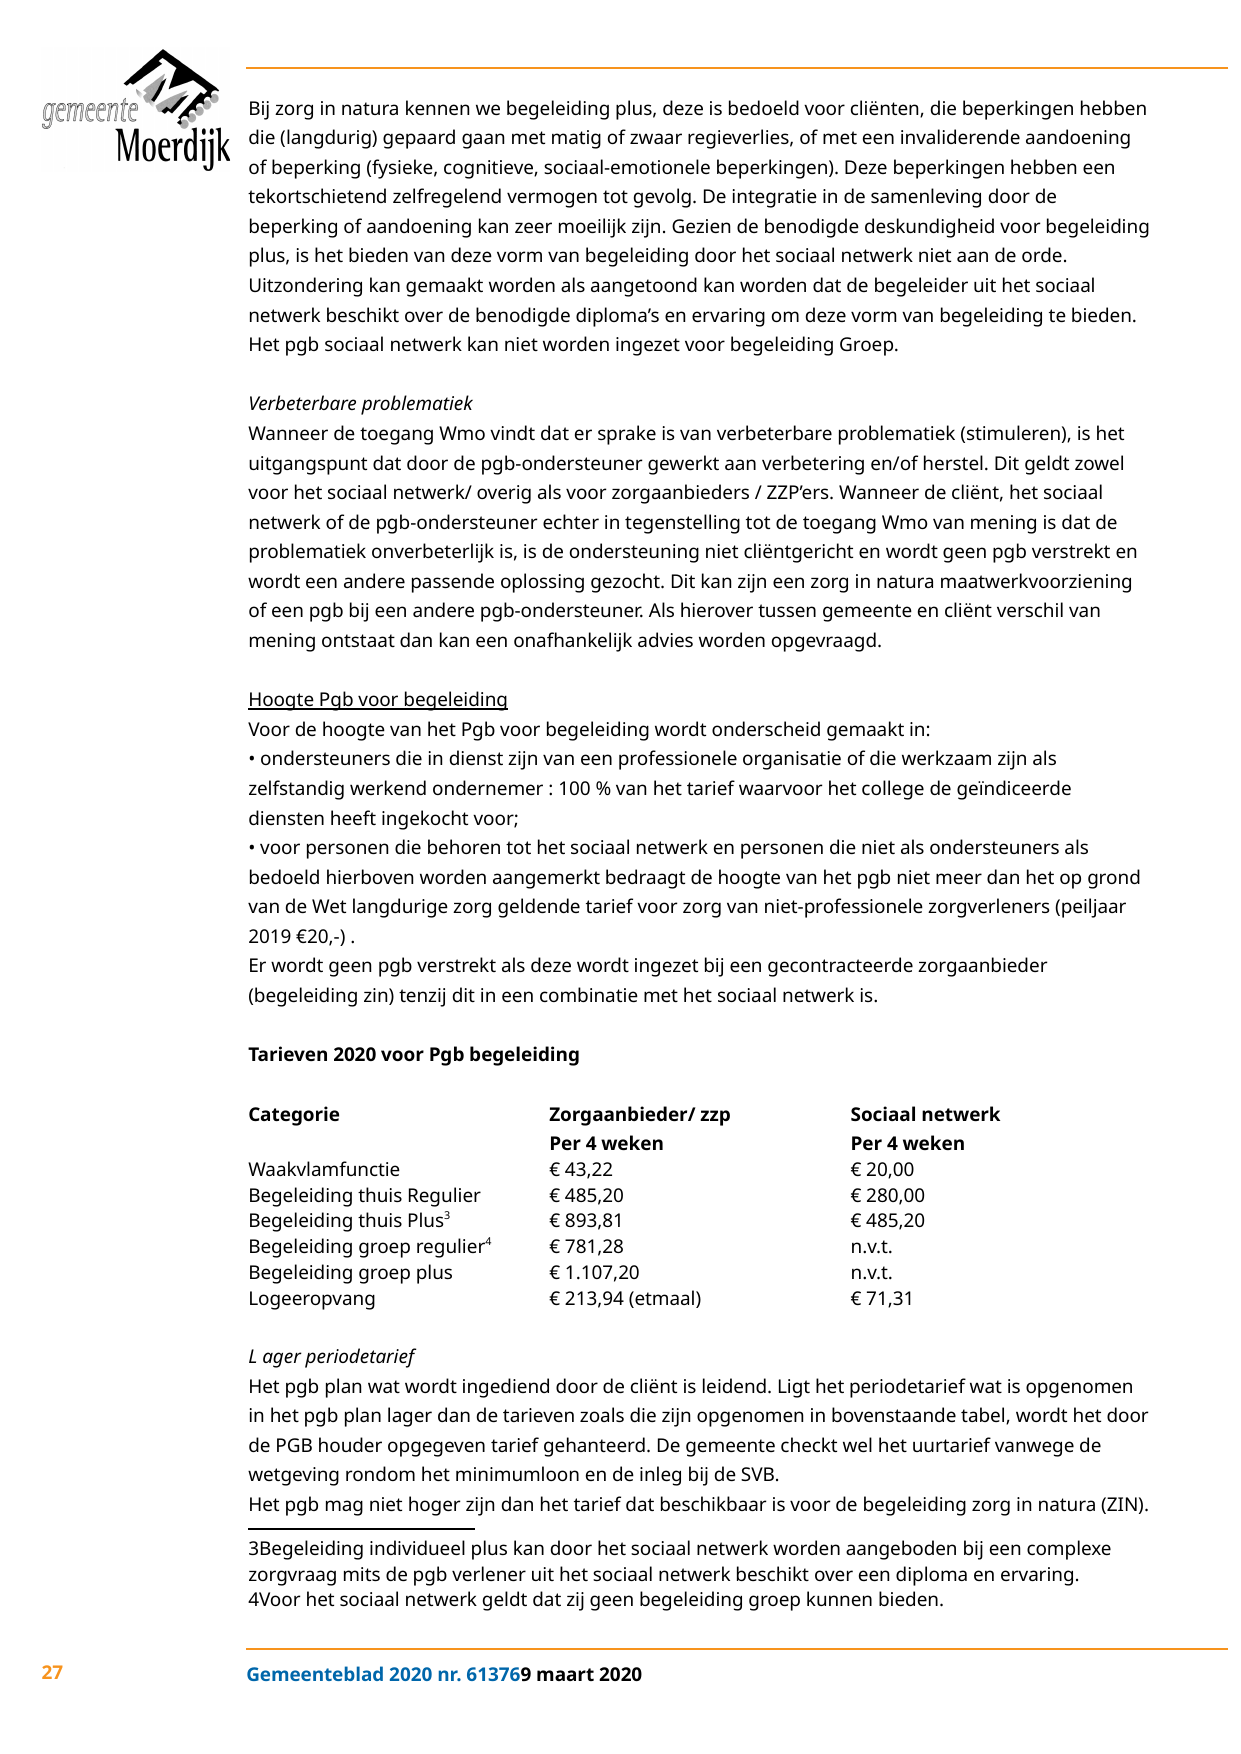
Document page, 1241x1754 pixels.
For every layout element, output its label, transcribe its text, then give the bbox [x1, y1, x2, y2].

text Het pgb mag niet hoger zijn dan het tarief dat beschikbaar is voor de begeleiding zorg in natura (ZIN). [248, 1491, 1152, 1517]
text Tarieven 2020 voor Pgb begeleiding [248, 1041, 1152, 1067]
text Voor de hoogte van het Pgb voor begeleiding wordt onderscheid gemaakt in: [248, 716, 1152, 742]
text Wanneer de toegang Wmo vindt dat er sprake is van verbeterbare problematiek (stimuleren), is het uitgangspunt dat door de pgb-ondersteuner gewerkt aan verbetering en/of herstel. Dit geldt zowel voor het sociaal netwerk/ overig als voor zorgaanbieders / ZZP’ers. Wanneer de cliënt, het sociaal netwerk of de pgb-ondersteuner echter in tegenstelling tot de toegang Wmo van mening is dat de problematiek onverbeterlijk is, is de ondersteuning niet cliëntgericht en wordt geen pgb verstrekt en wordt een andere passende oplossing gezocht. Dit kan zijn een zorg in natura maatwerkvoorziening of een pgb bij een andere pgb-ondersteuner. Als hierover tussen gemeente en cliënt verschil van mening ontstaat dan kan een onafhankelijk advies worden opgevraagd. [248, 420, 1152, 653]
table_cell € 20,00 [850, 1156, 1152, 1182]
table_cell n.v.t. [850, 1259, 1152, 1285]
text Bij zorg in natura kennen we begeleiding plus, deze is bedoeld voor cliënten, die beperkingen hebben die (langdurig) gepaard gaan met matig of zwaar regieverlies, of met een invaliderende aandoening of beperking (fysieke, cognitieve, sociaal-emotionele beperkingen). Deze beperkingen hebben een tekortschietend zelfregelend vermogen tot gevolg. De integratie in de samenleving door de beperking of aandoening kan zeer moeilijk zijn. Gezien de benodigde deskundigheid voor begeleiding plus, is het bieden van deze vorm van begeleiding door het sociaal netwerk niet aan de orde. Uitzondering kan gemaakt worden als aangetoond kan worden dat de begeleider uit het sociaal netwerk beschikt over de benodigde diploma’s en ervaring om deze vorm van begeleiding te bieden. Het pgb sociaal netwerk kan niet worden ingezet voor begeleiding Groep. [248, 95, 1152, 357]
table_cell € 213,94 (etmaal) [549, 1285, 850, 1310]
table_cell Waakvlamfunctie [248, 1156, 549, 1182]
table_cell € 485,20 [549, 1182, 850, 1207]
table_cell n.v.t. [850, 1233, 1152, 1259]
text • voor personen die behoren tot het sociaal netwerk en personen die niet als ondersteuners als bedoeld hierboven worden aangemerkt bedraagt de hoogte van het pgb niet meer dan het op grond van de Wet langdurige zorg geldende tarief voor zorg van niet-professionele zorgverleners (peiljaar 2019 €20,-) . [248, 834, 1152, 949]
table_cell Begeleiding groep plus [248, 1259, 549, 1285]
table_cell € 485,20 [850, 1208, 1152, 1233]
text Hoogte Pgb voor begeleiding [248, 686, 1152, 712]
table_header Zorgaanbieder/ zzp Per 4 weken [549, 1101, 850, 1156]
text Het pgb plan wat wordt ingediend door de cliënt is leidend. Ligt het periodetarief wat is opgenomen in het pgb plan lager dan de tarieven zoals die zijn opgenomen in bovenstaande tabel, wordt het door de PGB houder opgegeven tarief gehanteerd. De gemeente checkt wel het uurtarief vanwege de wetgeving rondom het minimumloon en de inleg bij de SVB. [248, 1373, 1152, 1487]
table_cell € 781,28 [549, 1233, 850, 1259]
table_cell Logeeropvang [248, 1285, 549, 1310]
table_cell € 43,22 [549, 1156, 850, 1182]
text Verbeterbare problematiek [248, 391, 1152, 416]
text L ager periodetarief [248, 1343, 1152, 1369]
picture [41, 47, 231, 172]
table_cell Begeleiding thuis Plus [248, 1208, 549, 1233]
table_cell € 893,81 [549, 1208, 850, 1233]
table_cell Begeleiding thuis Regulier [248, 1182, 549, 1207]
text • ondersteuners die in dienst zijn van een professionele organisatie of die werkzaam zijn als zelfstandig werkend ondernemer : 100 % van het tarief waarvoor het college de geïndiceerde diensten heeft ingekocht voor; [248, 746, 1152, 831]
table_cell Begeleiding groep regulier [248, 1233, 549, 1259]
table_cell € 71,31 [850, 1285, 1152, 1310]
table_header Categorie [248, 1101, 549, 1156]
table_cell € 1.107,20 [549, 1259, 850, 1285]
text Er wordt geen pgb verstrekt als deze wordt ingezet bij een gecontracteerde zorgaanbieder (begeleiding zin) tenzij dit in een combinatie met het sociaal netwerk is. [248, 953, 1152, 1008]
table_header Sociaal netwerk Per 4 weken [850, 1101, 1152, 1156]
table_cell € 280,00 [850, 1182, 1152, 1207]
